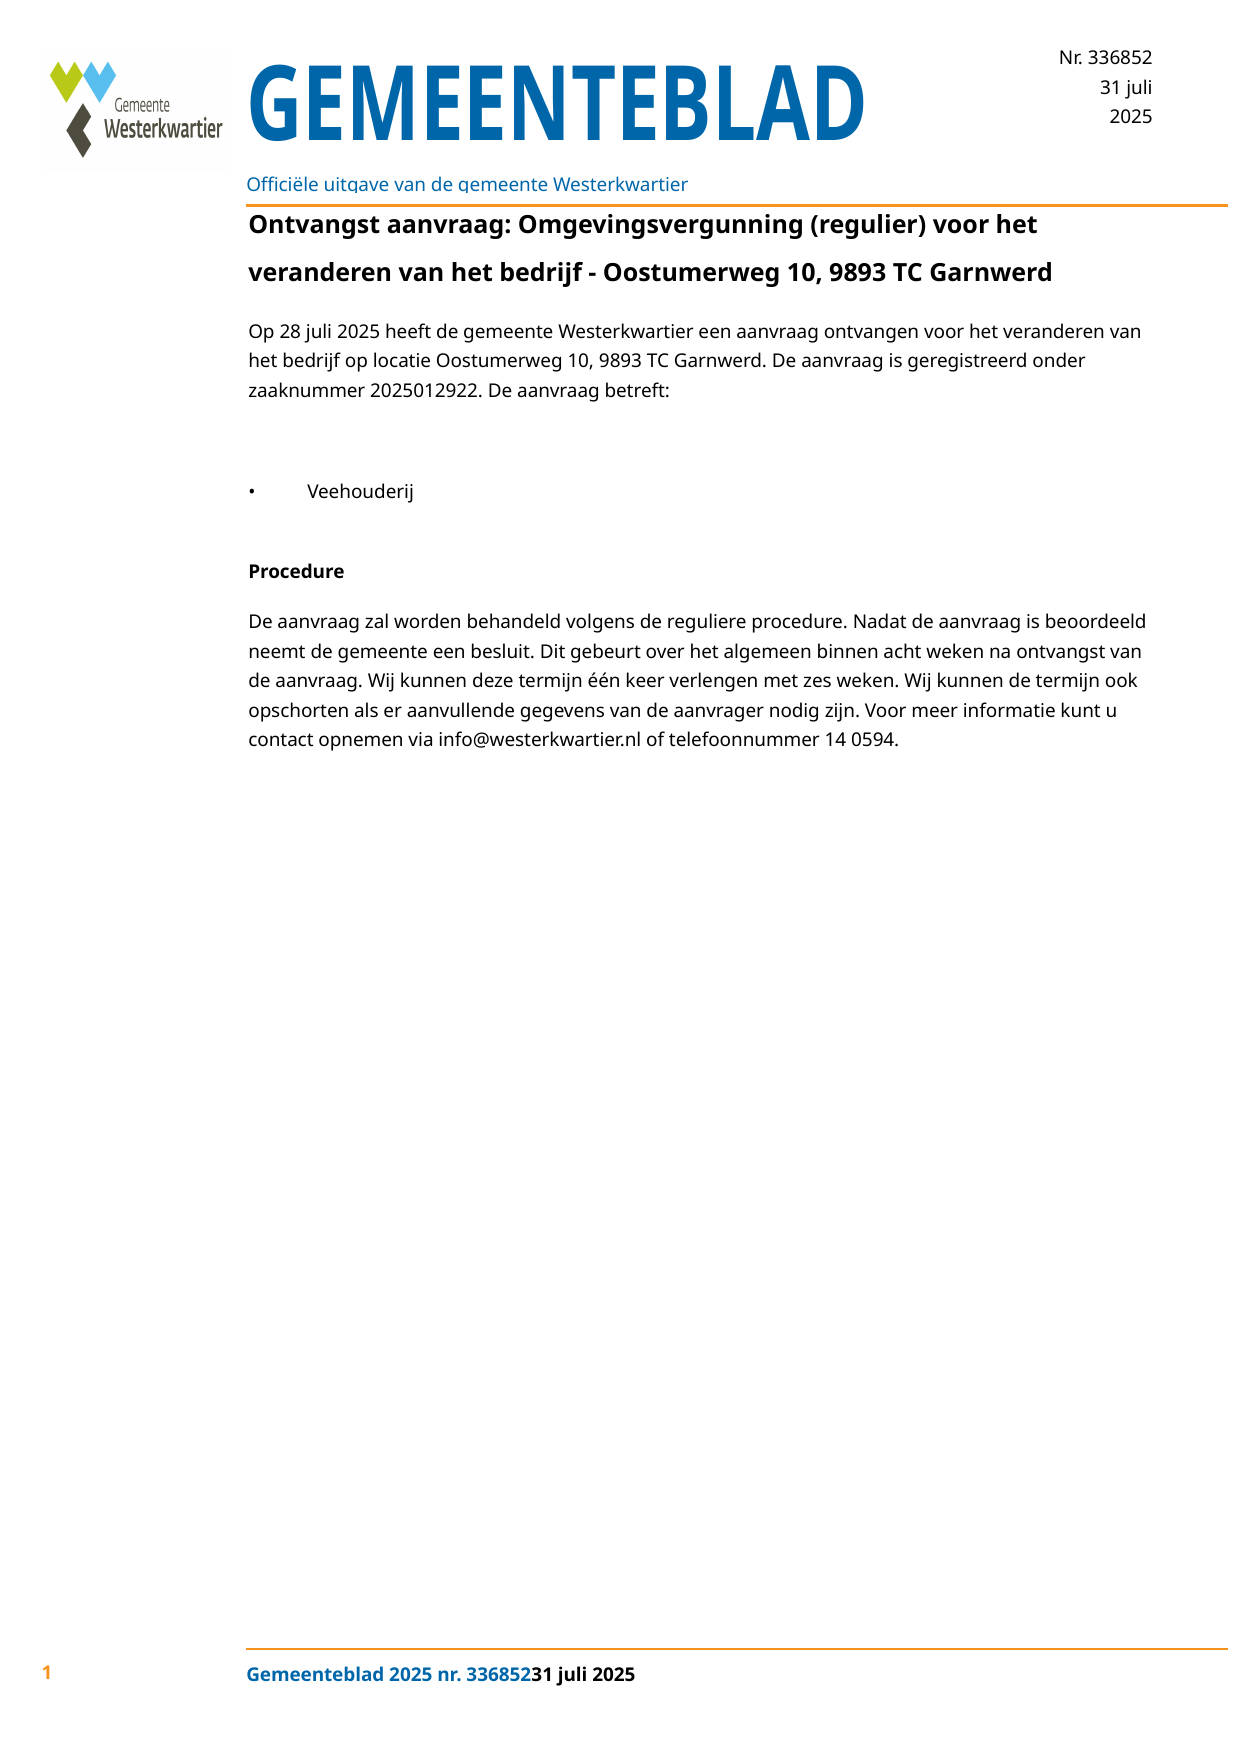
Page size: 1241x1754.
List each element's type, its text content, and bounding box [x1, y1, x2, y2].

text Procedure [248, 558, 1152, 584]
list Veehouderij [248, 478, 1152, 504]
picture [41, 47, 231, 172]
text De aanvraag zal worden behandeld volgens de reguliere procedure. Nadat de aanvraag is beoordeeld neemt de gemeente een besluit. Dit gebeurt over het algemeen binnen acht weken na ontvangst van de aanvraag. Wij kunnen deze termijn één keer verlengen met zes weken. Wij kunnen de termijn ook opschorten als er aanvullende gegevens van de aanvrager nodig zijn. Voor meer informatie kunt u contact opnemen via info@westerkwartier.nl of telefoonnummer 14 0594. [248, 608, 1152, 752]
text Ontvangst aanvraag: Omgevingsvergunning (regulier) voor het veranderen van het bedrijf - Oostumerweg 10, 9893 TC Garnwerd [248, 207, 1152, 288]
text Op 28 juli 2025 heeft de gemeente Westerkwartier een aanvraag ontvangen voor het veranderen van het bedrijf op locatie Oostumerweg 10, 9893 TC Garnwerd. De aanvraag is geregistreerd onder zaaknummer 2025012922. De aanvraag betreft: [248, 318, 1152, 403]
